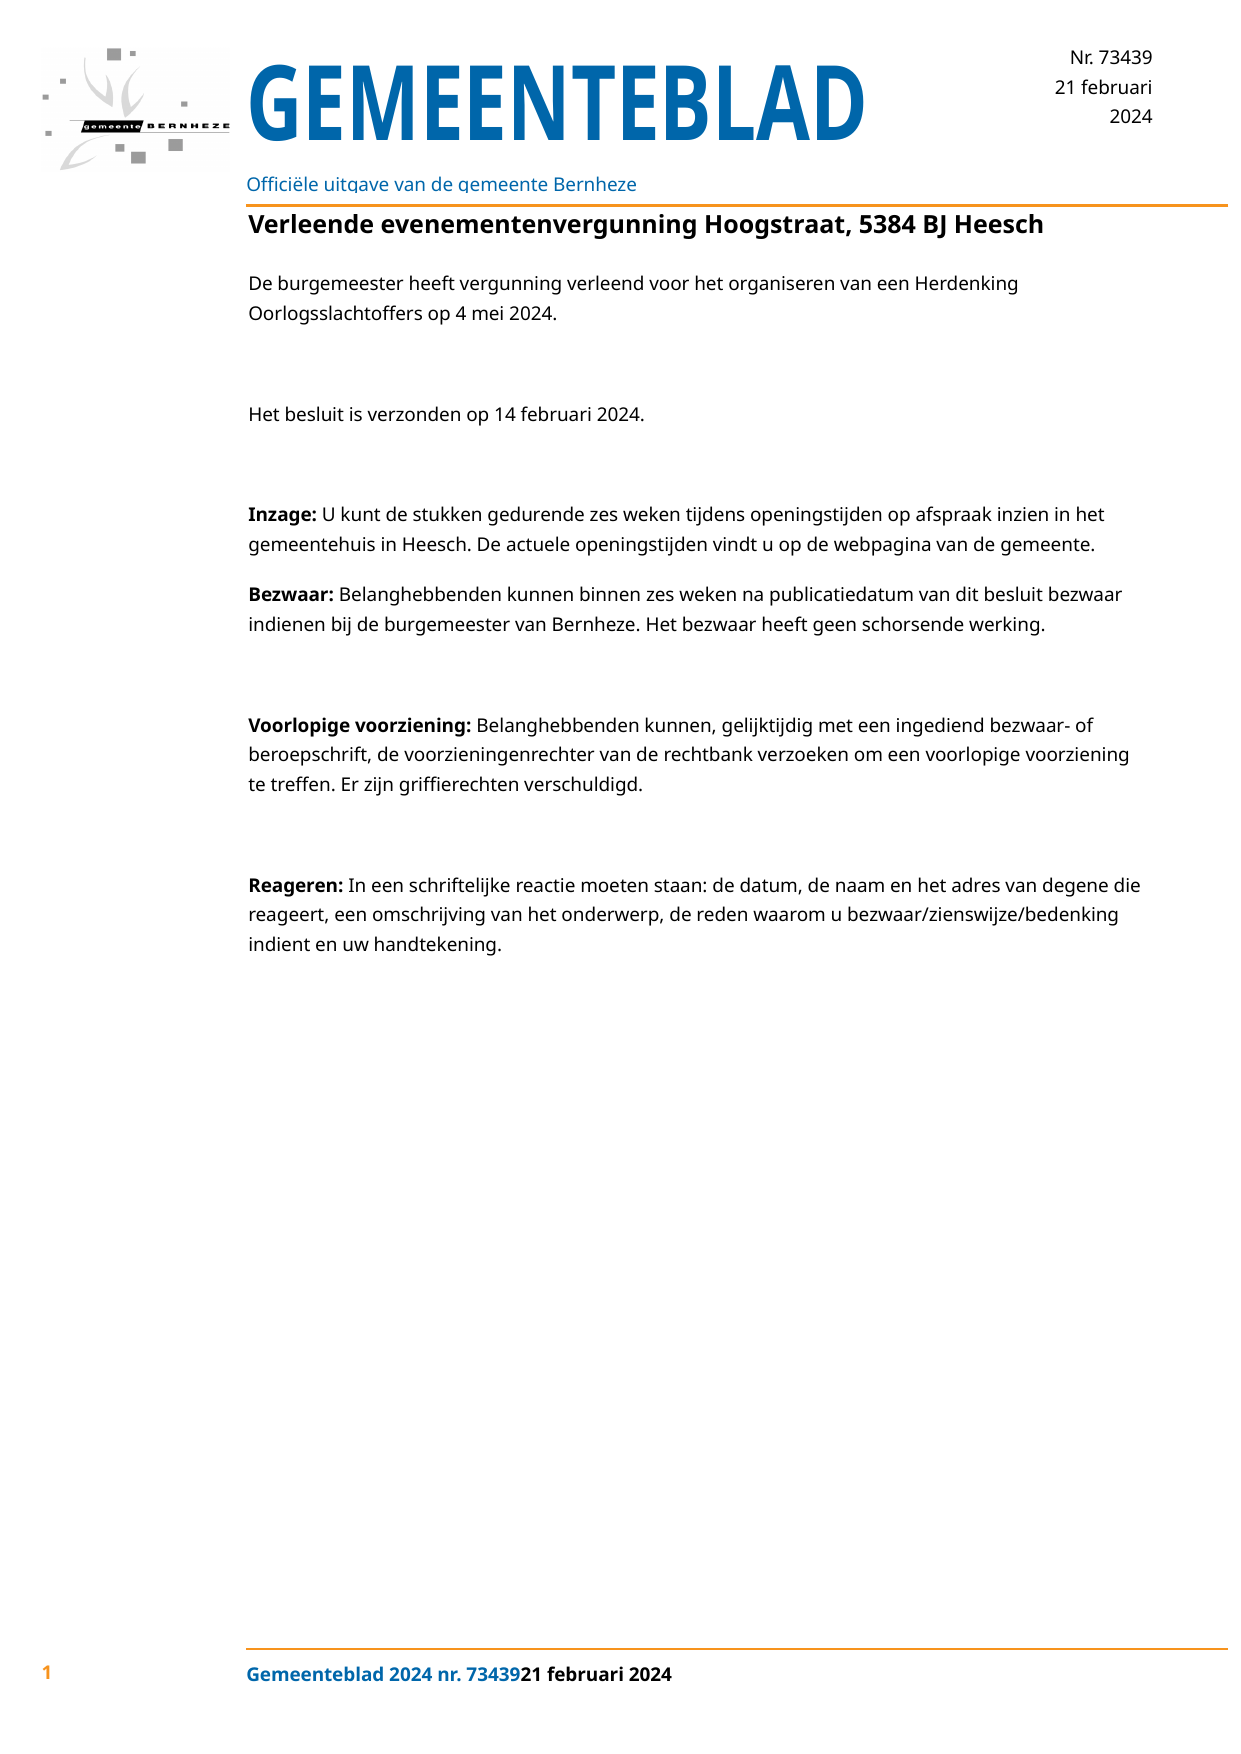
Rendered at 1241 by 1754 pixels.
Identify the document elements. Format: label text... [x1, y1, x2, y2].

text Bezwaar: Belanghebbenden kunnen binnen zes weken na publicatiedatum van dit besluit bezwaar indienen bij de burgemeester van Bernheze. Het bezwaar heeft geen schorsende werking. [248, 582, 1152, 637]
text Het besluit is verzonden op 14 februari 2024. [248, 401, 1152, 426]
text Verleende evenementenvergunning Hoogstraat, 5384 BJ Heesch [248, 207, 1152, 241]
picture [41, 47, 231, 172]
text Reageren: In een schriftelijke reactie moeten staan: de datum, de naam en het adres van degene die reageert, een omschrijving van het onderwerp, de reden waarom u bezwaar/zienswijze/bedenking indient en uw handtekening. [248, 872, 1152, 957]
text De burgemeester heeft vergunning verleend voor het organiseren van een Herdenking Oorlogsslachtoffers op 4 mei 2024. [248, 270, 1152, 326]
text Inzage: U kunt de stukken gedurende zes weken tijdens openingstijden op afspraak inzien in het gemeentehuis in Heesch. De actuele openingstijden vindt u op de webpagina van de gemeente. [248, 502, 1152, 557]
text Voorlopige voorziening: Belanghebbenden kunnen, gelijktijdig met een ingediend bezwaar- of beroepschrift, de voorzieningenrechter van de rechtbank verzoeken om een voorlopige voorziening te treffen. Er zijn griffierechten verschuldigd. [248, 712, 1152, 797]
